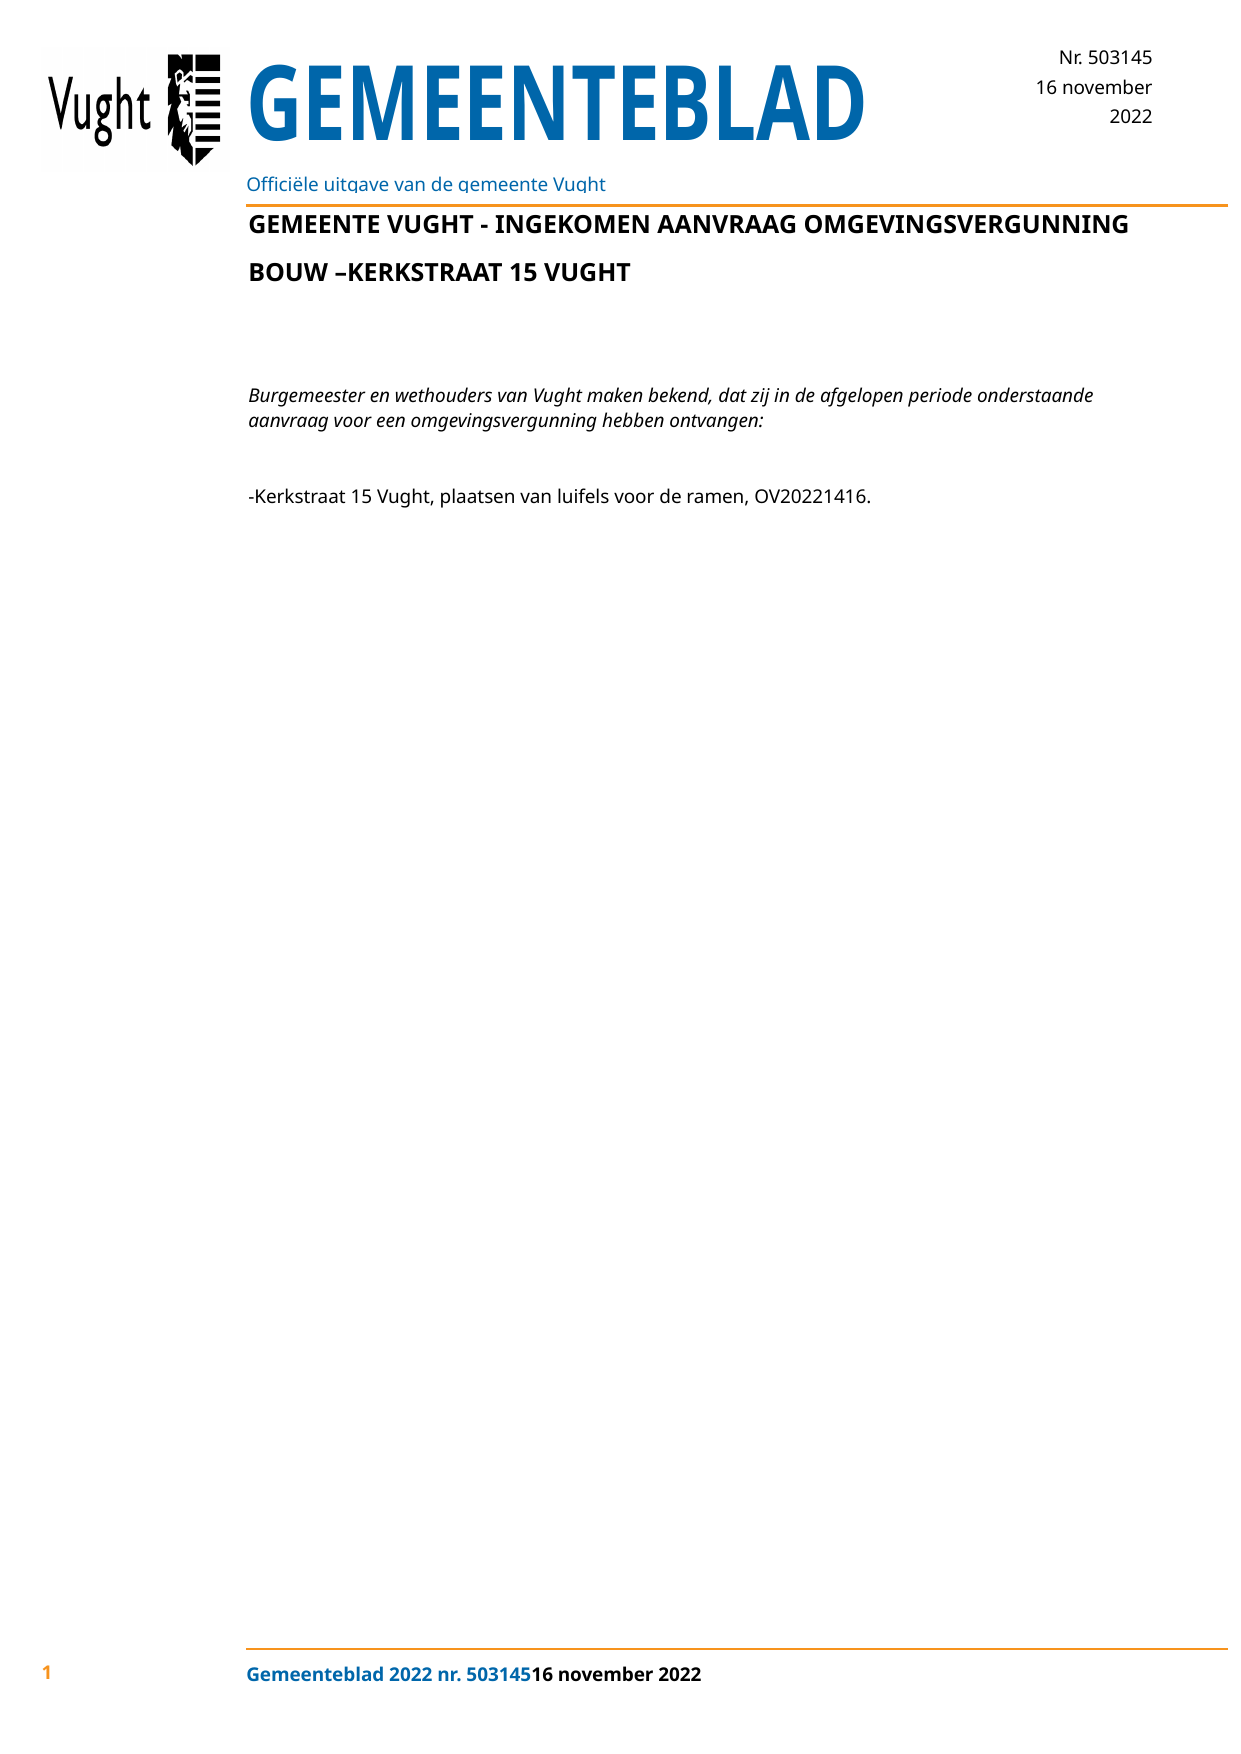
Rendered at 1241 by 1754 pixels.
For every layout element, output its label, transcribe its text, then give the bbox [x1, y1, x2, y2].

text -Kerkstraat 15 Vught, plaatsen van luifels voor de ramen, OV20221416. [248, 484, 1152, 509]
text Burgemeester en wethouders van Vught maken bekend, dat zij in de afgelopen periode onderstaande aanvraag voor een omgevingsvergunning hebben ontvangen: [248, 382, 1152, 433]
picture [41, 47, 231, 172]
text GEMEENTE VUGHT - INGEKOMEN AANVRAAG OMGEVINGSVERGUNNING BOUW –KERKSTRAAT 15 VUGHT [248, 207, 1152, 288]
